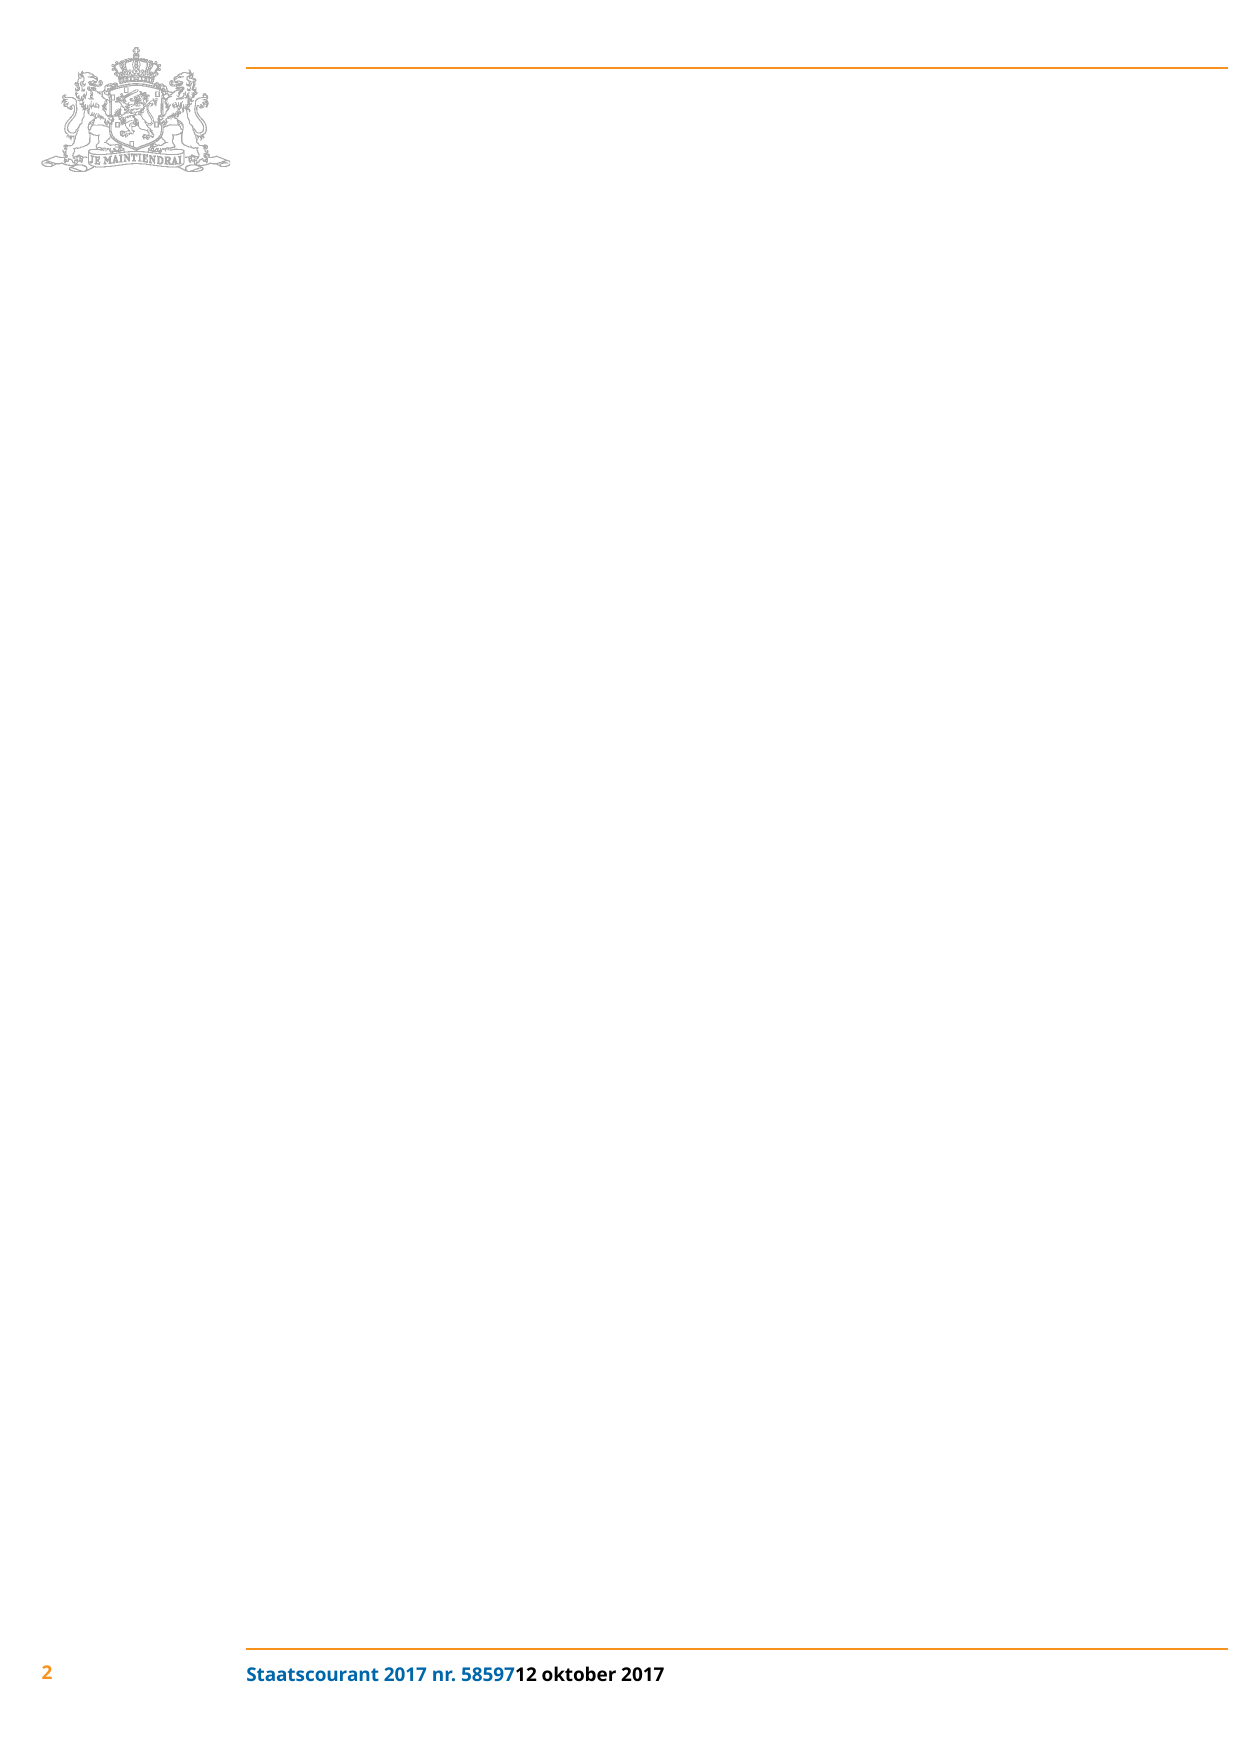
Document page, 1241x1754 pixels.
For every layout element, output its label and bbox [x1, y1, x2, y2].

picture [41, 47, 231, 172]
